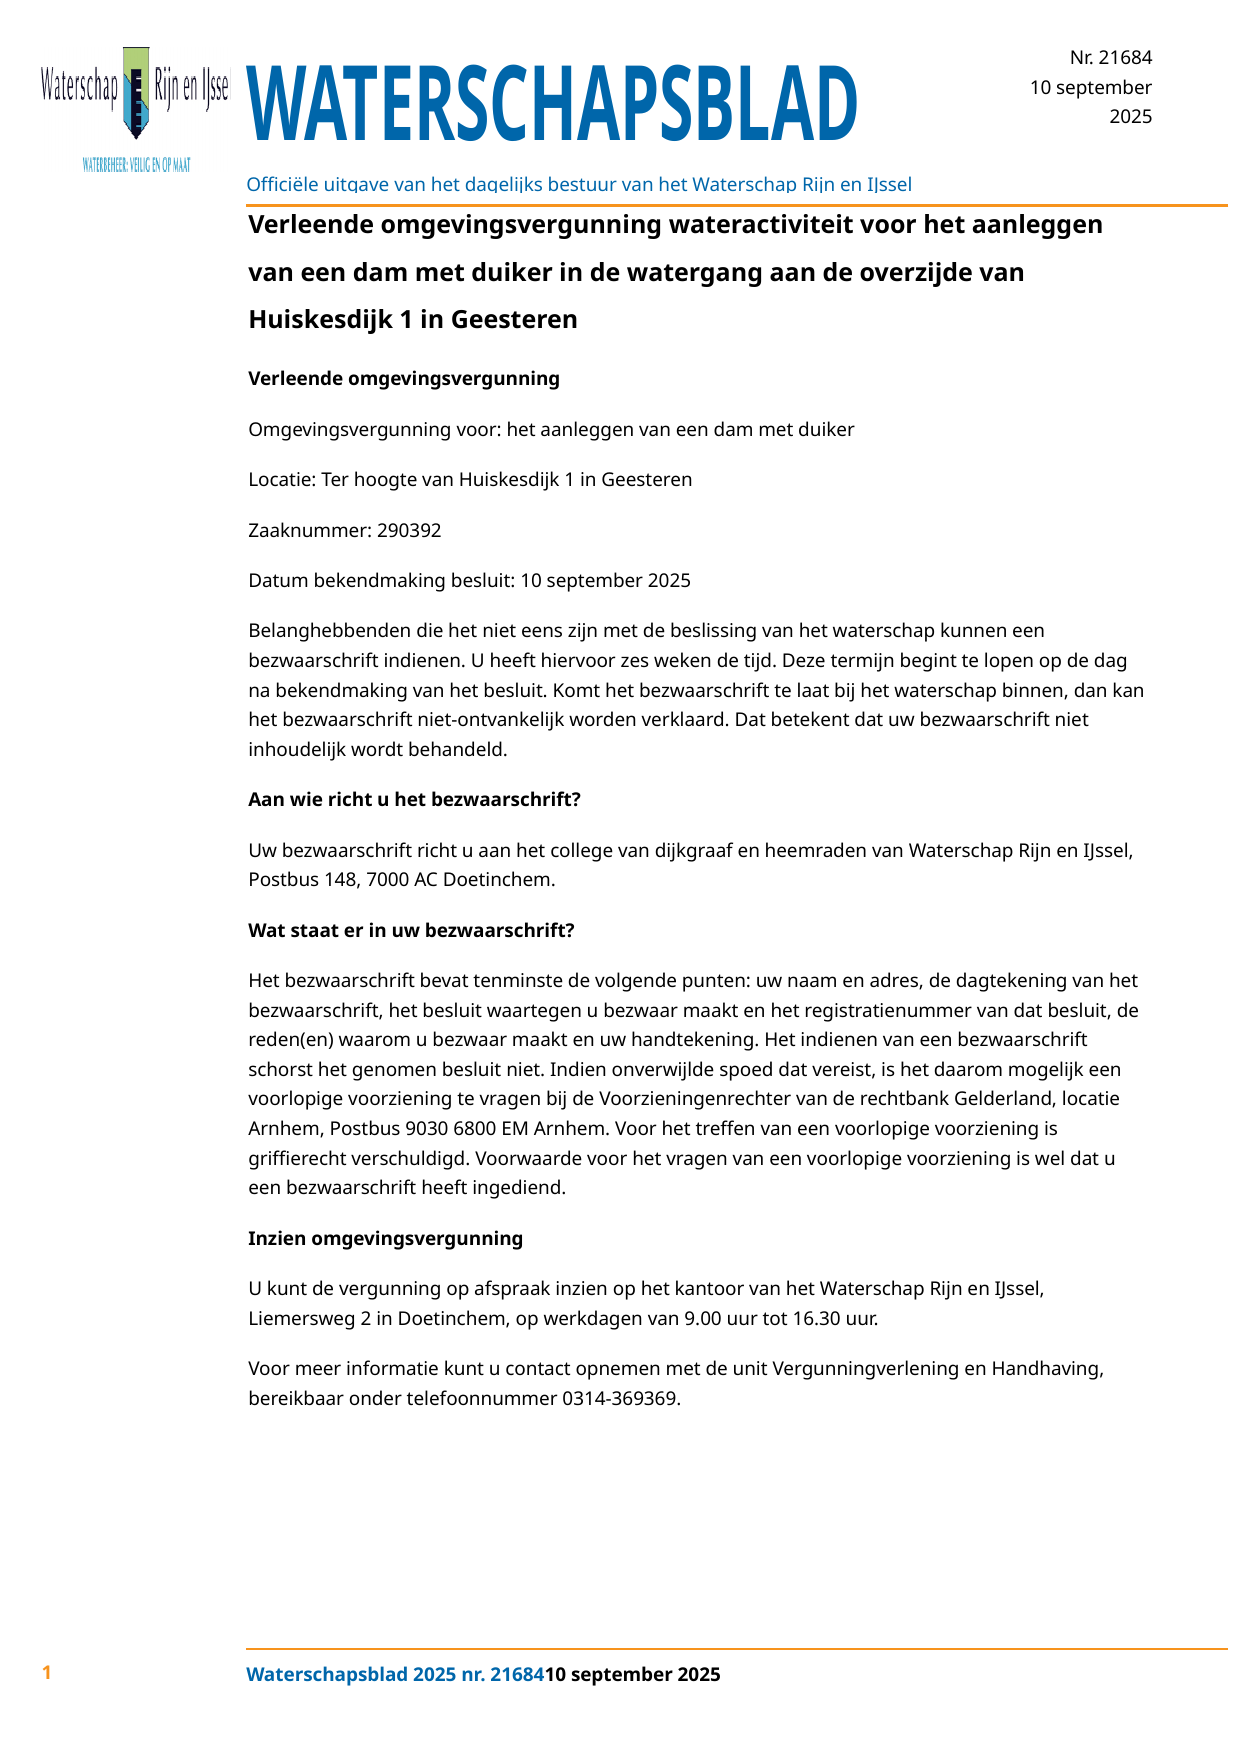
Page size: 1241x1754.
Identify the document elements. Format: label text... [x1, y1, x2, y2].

picture [41, 47, 231, 172]
text Locatie: Ter hoogte van Huiskesdijk 1 in Geesteren [248, 466, 1152, 492]
text Zaaknummer: 290392 [248, 517, 1152, 542]
text Het bezwaarschrift bevat tenminste de volgende punten: uw naam en adres, de dagtekening van het bezwaarschrift, het besluit waartegen u bezwaar maakt en het registratienummer van dat besluit, de reden(en) waarom u bezwaar maakt en uw handtekening. Het indienen van een bezwaarschrift schorst het genomen besluit niet. Indien onverwijlde spoed dat vereist, is het daarom mogelijk een voorlopige voorziening te vragen bij de Voorzieningenrechter van de rechtbank Gelderland, locatie Arnhem, Postbus 9030 6800 EM Arnhem. Voor het treffen van een voorlopige voorziening is griffierecht verschuldigd. Voorwaarde voor het vragen van een voorlopige voorziening is wel dat u een bezwaarschrift heeft ingediend. [248, 967, 1152, 1200]
text Inzien omgevingsvergunning [248, 1225, 1152, 1250]
text Aan wie richt u het bezwaarschrift? [248, 786, 1152, 812]
text Verleende omgevingsvergunning wateractiviteit voor het aanleggen van een dam met duiker in de watergang aan de overzijde van Huiskesdijk 1 in Geesteren [248, 207, 1152, 336]
text Voor meer informatie kunt u contact opnemen met de unit Vergunningverlening en Handhaving, bereikbaar onder telefoonnummer 0314-369369. [248, 1355, 1152, 1410]
text Datum bekendmaking besluit: 10 september 2025 [248, 567, 1152, 593]
text Uw bezwaarschrift richt u aan het college van dijkgraaf en heemraden van Waterschap Rijn en IJssel, Postbus 148, 7000 AC Doetinchem. [248, 837, 1152, 892]
text Wat staat er in uw bezwaarschrift? [248, 917, 1152, 942]
text Omgevingsvergunning voor: het aanleggen van een dam met duiker [248, 416, 1152, 442]
text U kunt de vergunning op afspraak inzien op het kantoor van het Waterschap Rijn en IJssel, Liemersweg 2 in Doetinchem, op werkdagen van 9.00 uur tot 16.30 uur. [248, 1275, 1152, 1330]
text Verleende omgevingsvergunning [248, 366, 1152, 391]
text Belanghebbenden die het niet eens zijn met de beslissing van het waterschap kunnen een bezwaarschrift indienen. U heeft hiervoor zes weken de tijd. Deze termijn begint te lopen op de dag na bekendmaking van het besluit. Komt het bezwaarschrift te laat bij het waterschap binnen, dan kan het bezwaarschrift niet-ontvankelijk worden verklaard. Dat betekent dat uw bezwaarschrift niet inhoudelijk wordt behandeld. [248, 618, 1152, 762]
